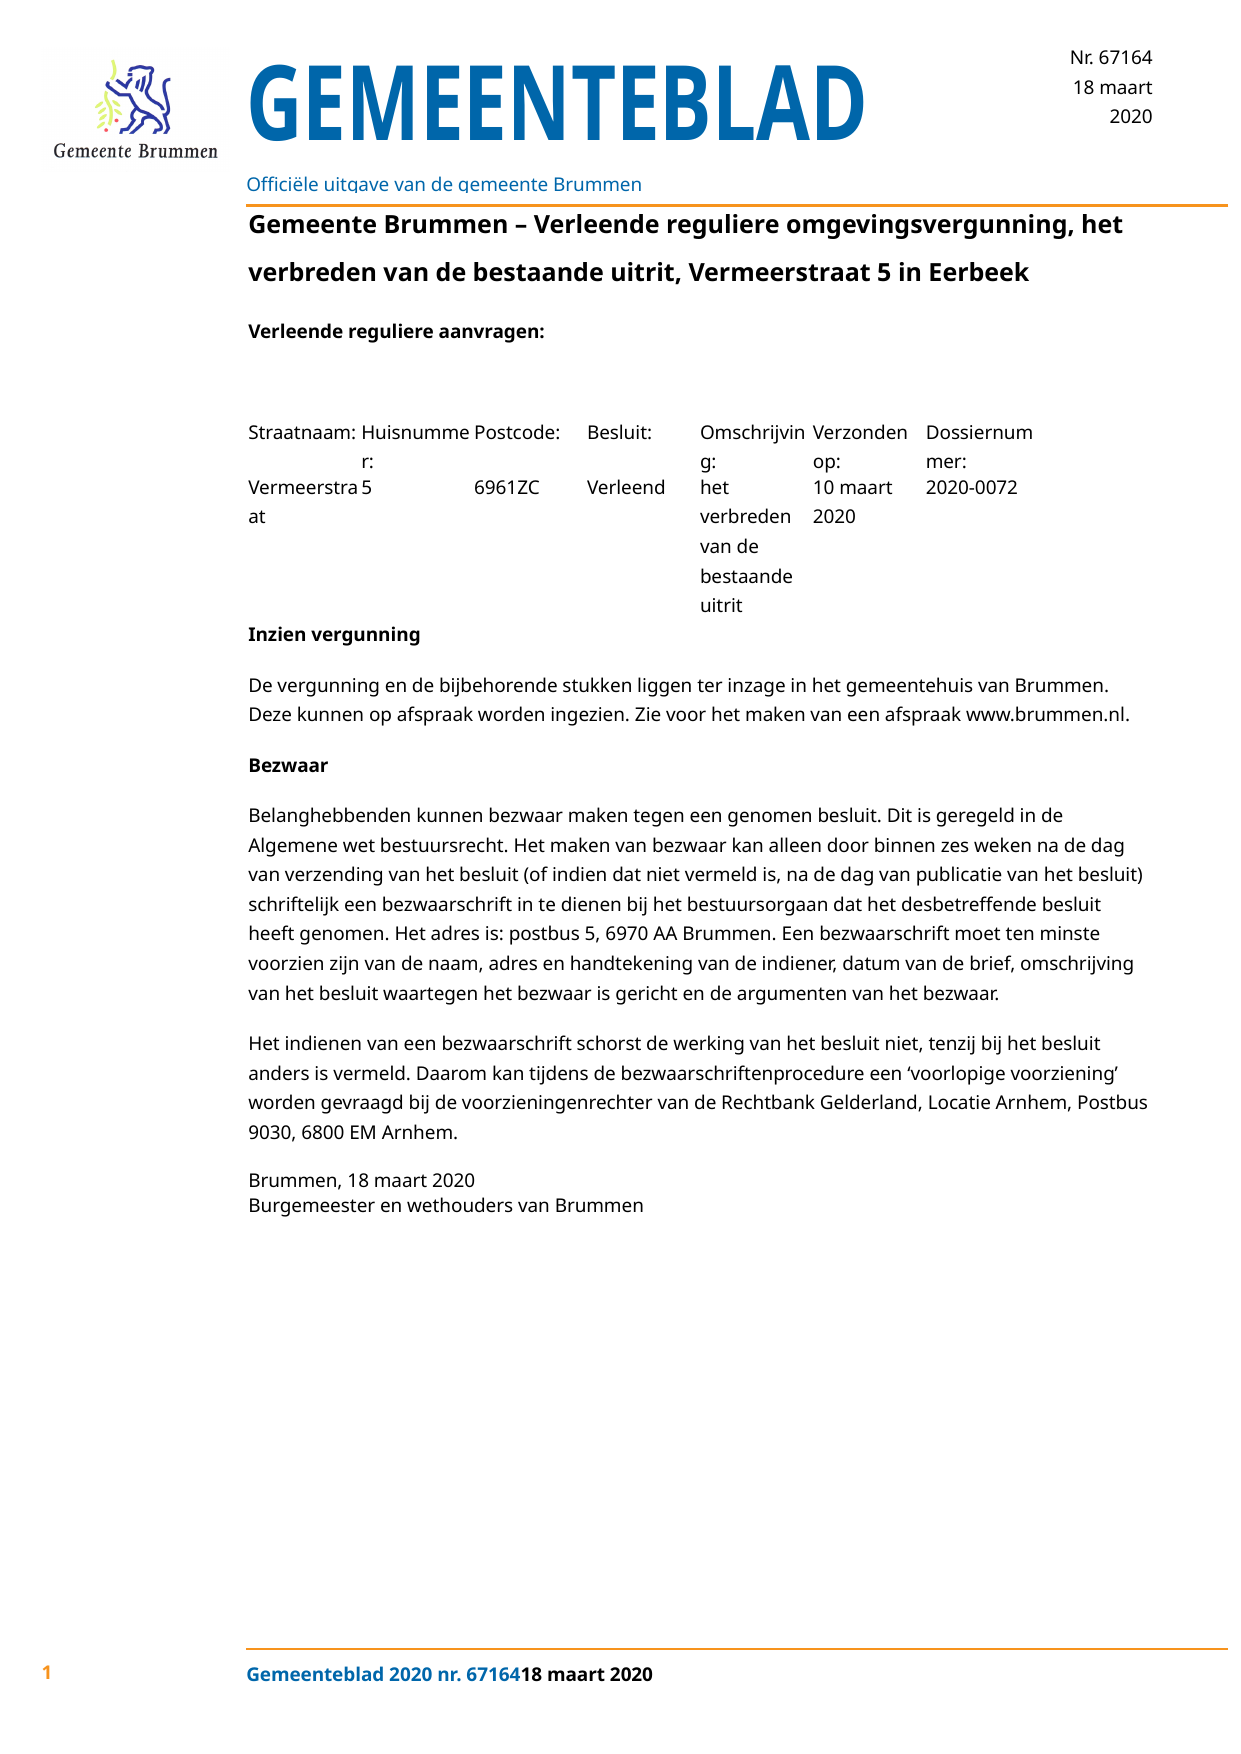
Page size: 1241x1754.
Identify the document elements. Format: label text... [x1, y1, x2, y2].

table_cell 5 [361, 474, 474, 618]
table_header Huisnummer: [361, 419, 474, 474]
text De vergunning en de bijbehorende stukken liggen ter inzage in het gemeentehuis van Brummen. Deze kunnen op afspraak worden ingezien. Zie voor het maken van een afspraak www.brummen.nl. [248, 672, 1152, 727]
table_cell Verleend [587, 474, 700, 618]
text Belanghebbenden kunnen bezwaar maken tegen een genomen besluit. Dit is geregeld in de Algemene wet bestuursrecht. Het maken van bezwaar kan alleen door binnen zes weken na de dag van verzending van het besluit (of indien dat niet vermeld is, na de dag van publicatie van het besluit) schriftelijk een bezwaarschrift in te dienen bij het bestuursorgaan dat het desbetreffende besluit heeft genomen. Het adres is: postbus 5, 6970 AA Brummen. Een bezwaarschrift moet ten minste voorzien zijn van de naam, adres en handtekening van de indiener, datum van de brief, omschrijving van het besluit waartegen het bezwaar is gericht en de argumenten van het bezwaar. [248, 802, 1152, 1006]
text Brummen, 18 maart 2020 [248, 1167, 1152, 1192]
table_cell 2020-0072 [926, 474, 1038, 618]
table_header Straatnaam: [248, 419, 361, 474]
text Inzien vergunning [248, 621, 1152, 647]
text Gemeente Brummen – Verleende reguliere omgevingsvergunning, het verbreden van de bestaande uitrit, Vermeerstraat 5 in Eerbeek [248, 207, 1152, 288]
table_header Verzonden op: [813, 419, 926, 474]
table_cell 10 maart 2020 [813, 474, 926, 618]
table_header [1039, 419, 1152, 474]
table_cell [1039, 474, 1152, 618]
table_header Besluit: [587, 419, 700, 474]
table_header Postcode: [474, 419, 587, 474]
picture [41, 47, 231, 172]
text Burgemeester en wethouders van Brummen [248, 1192, 1152, 1218]
text Het indienen van een bezwaarschrift schorst de werking van het besluit niet, tenzij bij het besluit anders is vermeld. Daarom kan tijdens de bezwaarschriftenprocedure een ‘voorlopige voorziening’ worden gevraagd bij de voorzieningenrechter van de Rechtbank Gelderland, Locatie Arnhem, Postbus 9030, 6800 EM Arnhem. [248, 1030, 1152, 1145]
table_header Dossiernummer: [926, 419, 1038, 474]
table_cell het verbreden van de bestaande uitrit [700, 474, 813, 618]
table_cell Vermeerstraat [248, 474, 361, 618]
text Bezwaar [248, 752, 1152, 778]
table_header Omschrijving: [700, 419, 813, 474]
table_cell 6961ZC [474, 474, 587, 618]
text Verleende reguliere aanvragen: [248, 318, 1152, 344]
